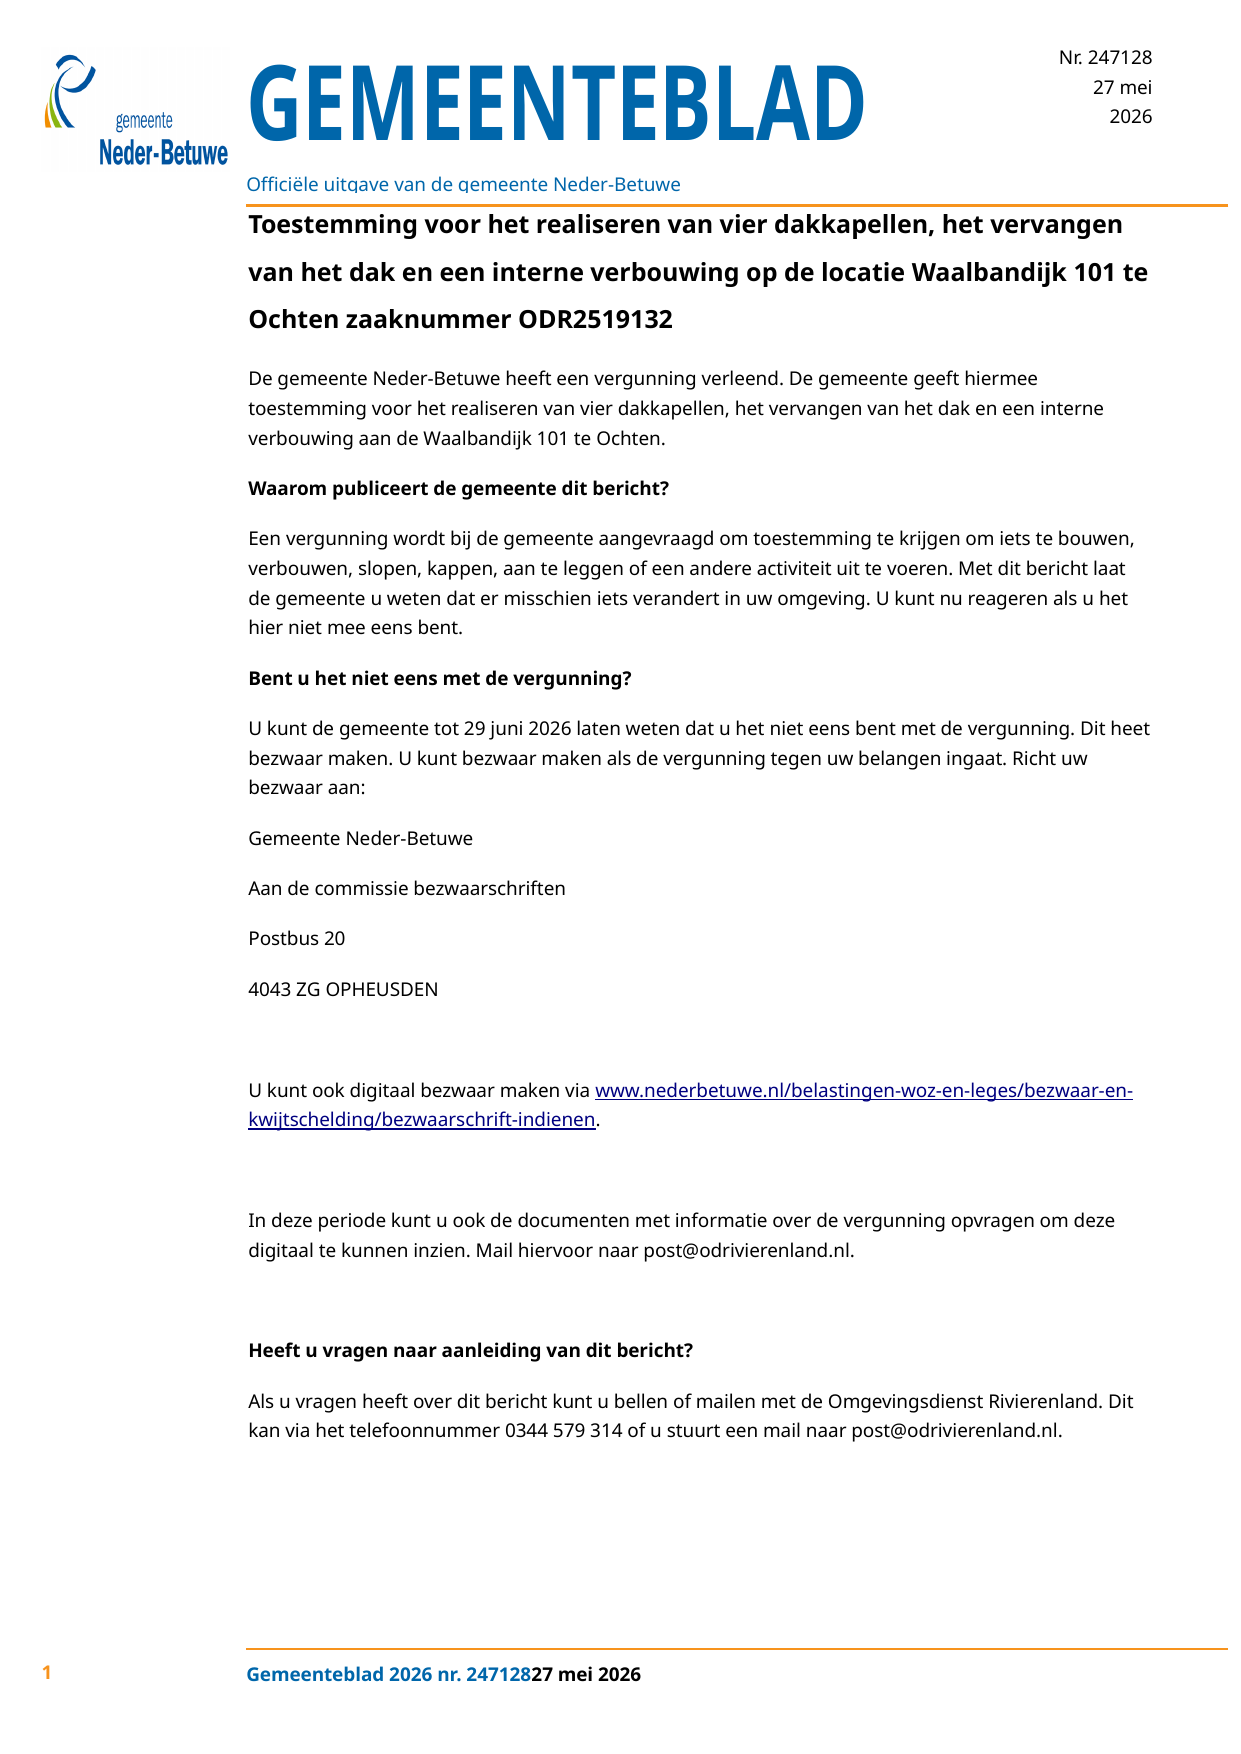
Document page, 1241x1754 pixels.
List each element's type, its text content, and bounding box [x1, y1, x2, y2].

text In deze periode kunt u ook de documenten met informatie over de vergunning opvragen om deze digitaal te kunnen inzien. Mail hiervoor naar post@odrivierenland.nl. [248, 1207, 1152, 1262]
text Bent u het niet eens met de vergunning? [248, 665, 1152, 690]
text De gemeente Neder-Betuwe heeft een vergunning verleend. De gemeente geeft hiermee toestemming voor het realiseren van vier dakkapellen, het vervangen van het dak en een interne verbouwing aan de Waalbandijk 101 te Ochten. [248, 366, 1152, 450]
text U kunt ook digitaal bezwaar maken via www.nederbetuwe.nl/belastingen-woz-en-leges/bezwaar-en-kwijtschelding/bezwaarschrift-indienen. [248, 1077, 1152, 1132]
text Aan de commissie bezwaarschriften [248, 875, 1152, 901]
text Een vergunning wordt bij de gemeente aangevraagd om toestemming te krijgen om iets te bouwen, verbouwen, slopen, kappen, aan te leggen of een andere activiteit uit te voeren. Met dit bericht laat de gemeente u weten dat er misschien iets verandert in uw omgeving. U kunt nu reageren als u het hier niet mee eens bent. [248, 526, 1152, 640]
text Toestemming voor het realiseren van vier dakkapellen, het vervangen van het dak en een interne verbouwing op de locatie Waalbandijk 101 te Ochten zaaknummer ODR2519132 [248, 207, 1152, 336]
text Heeft u vragen naar aanleiding van dit bericht? [248, 1338, 1152, 1363]
text Gemeente Neder-Betuwe [248, 825, 1152, 850]
text U kunt de gemeente tot 29 juni 2026 laten weten dat u het niet eens bent met de vergunning. Dit heet bezwaar maken. U kunt bezwaar maken als de vergunning tegen uw belangen ingaat. Richt uw bezwaar aan: [248, 715, 1152, 800]
text 4043 ZG OPHEUSDEN [248, 976, 1152, 1002]
text Als u vragen heeft over dit bericht kunt u bellen of mailen met de Omgevingsdienst Rivierenland. Dit kan via het telefoonnummer 0344 579 314 of u stuurt een mail naar post@odrivierenland.nl. [248, 1388, 1152, 1443]
text Postbus 20 [248, 926, 1152, 951]
text Waarom publiceert de gemeente dit bericht? [248, 475, 1152, 501]
picture [41, 47, 231, 172]
